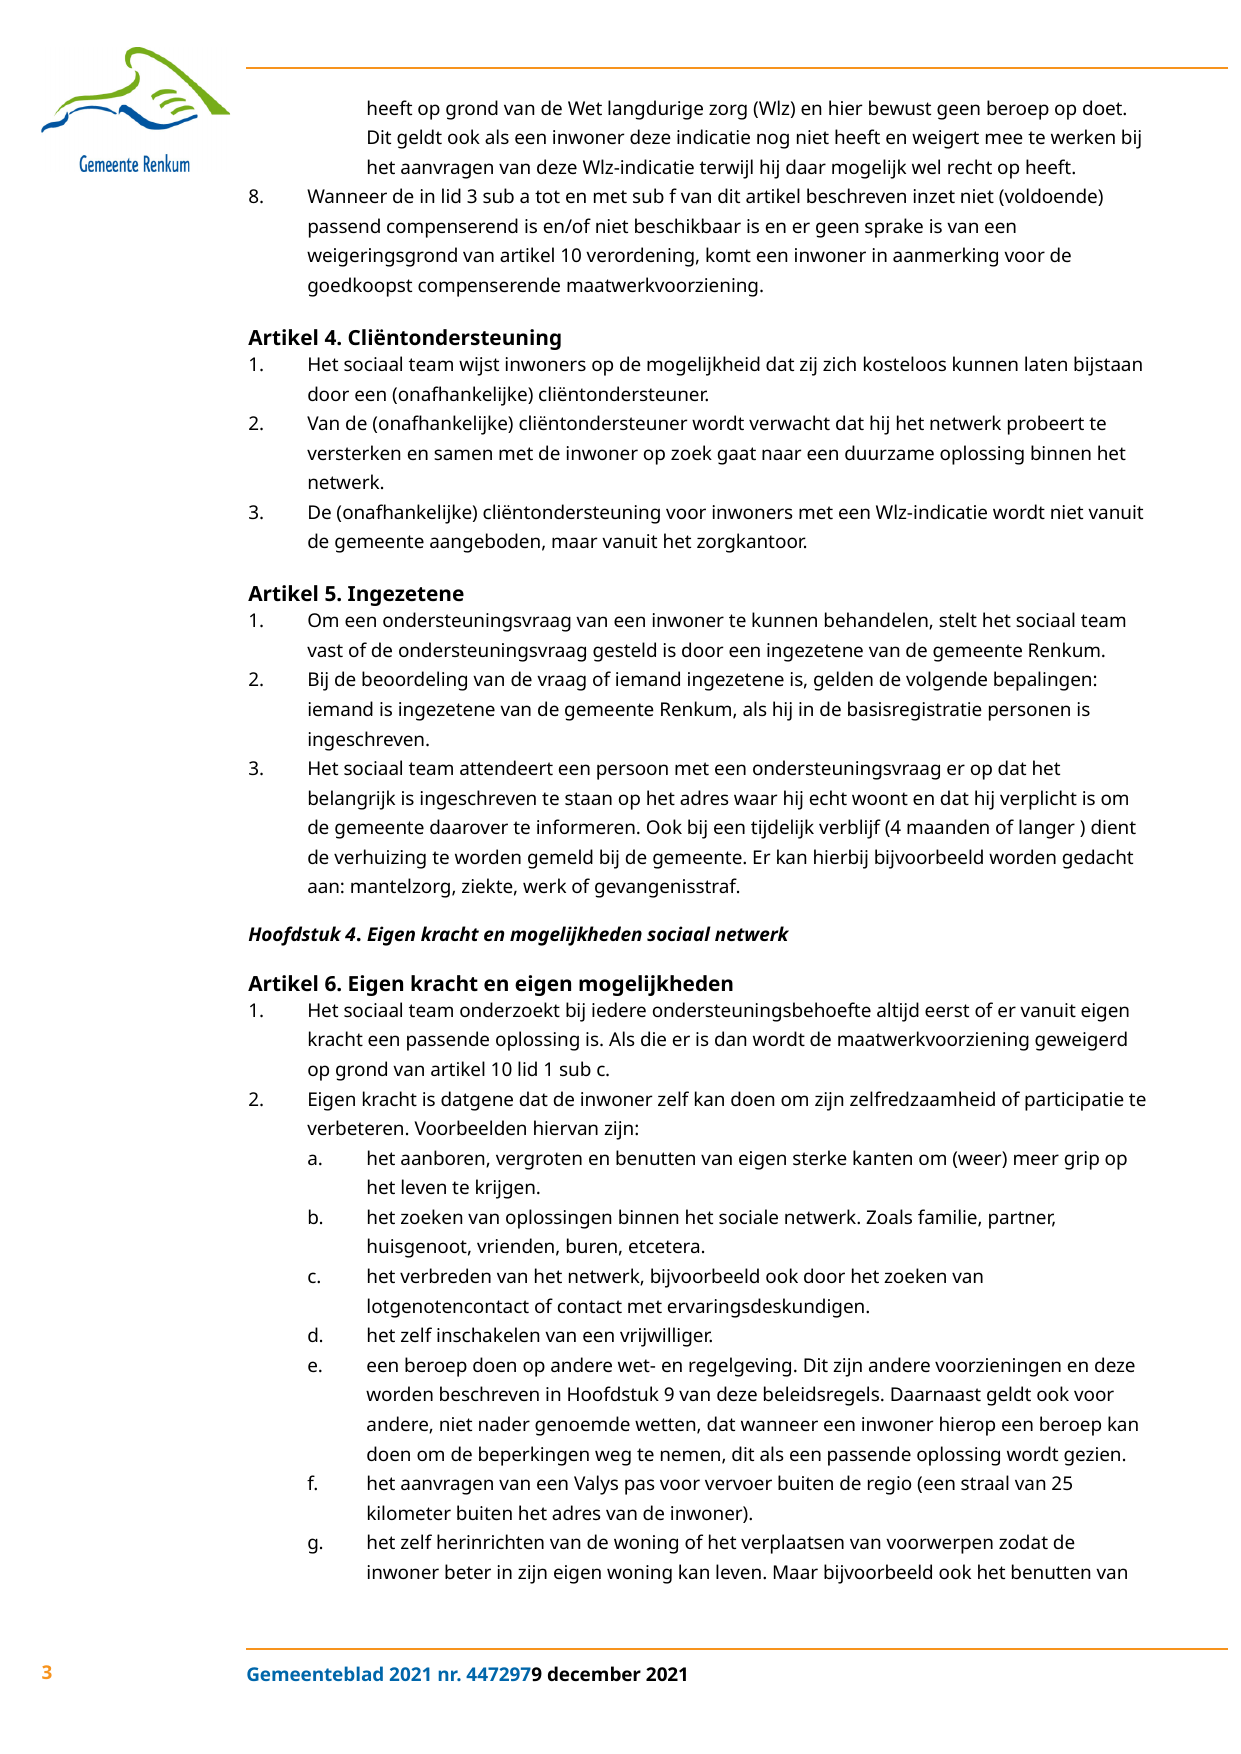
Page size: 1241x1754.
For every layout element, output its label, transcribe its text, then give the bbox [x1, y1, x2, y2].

list heeft op grond van de Wet langdurige zorg (Wlz) en hier bewust geen beroep op doet. Dit geldt ook als een inwoner deze indicatie nog niet heeft en weigert mee te werken bij het aanvragen van deze Wlz-indicatie terwijl hij daar mogelijk wel recht op heeft. [307, 95, 1152, 180]
list Het sociaal team onderzoekt bij iedere ondersteuningsbehoefte altijd eerst of er vanuit eigen kracht een passende oplossing is. Als die er is dan wordt de maatwerkvoorziening geweigerd op grond van artikel 10 lid 1 sub c. [248, 997, 1152, 1082]
list het zelf herinrichten van de woning of het verplaatsen van voorwerpen zodat de inwoner beter in zijn eigen woning kan leven. Maar bijvoorbeeld ook het benutten van [307, 1529, 1152, 1585]
list het zelf inschakelen van een vrijwilliger. [307, 1322, 1152, 1348]
list Eigen kracht is datgene dat de inwoner zelf kan doen om zijn zelfredzaamheid of participatie te verbeteren. Voorbeelden hiervan zijn: [248, 1086, 1152, 1141]
list het aanboren, vergroten en benutten van eigen sterke kanten om (weer) meer grip op het leven te krijgen. [307, 1145, 1152, 1200]
text Hoofdstuk 4. Eigen kracht en mogelijkheden sociaal netwerk [248, 919, 1152, 948]
list Het sociaal team attendeert een persoon met een ondersteuningsvraag er op dat het belangrijk is ingeschreven te staan op het adres waar hij echt woont en dat hij verplicht is om de gemeente daarover te informeren. Ook bij een tijdelijk verblijf (4 maanden of langer ) dient de verhuizing te worden gemeld bij de gemeente. Er kan hierbij bijvoorbeeld worden gedacht aan: mantelzorg, ziekte, werk of gevangenisstraf. [248, 755, 1152, 899]
list een beroep doen op andere wet- en regelgeving. Dit zijn andere voorzieningen en deze worden beschreven in Hoofdstuk 9 van deze beleidsregels. Daarnaast geldt ook voor andere, niet nader genoemde wetten, dat wanneer een inwoner hierop een beroep kan doen om de beperkingen weg te nemen, dit als een passende oplossing wordt gezien. [307, 1352, 1152, 1467]
list Om een ondersteuningsvraag van een inwoner te kunnen behandelen, stelt het sociaal team vast of de ondersteuningsvraag gesteld is door een ingezetene van de gemeente Renkum. [248, 607, 1152, 663]
list Wanneer de in lid 3 sub a tot en met sub f van dit artikel beschreven inzet niet (voldoende) passend compenserend is en/of niet beschikbaar is en er geen sprake is van een weigeringsgrond van artikel 10 verordening, komt een inwoner in aanmerking voor de goedkoopst compenserende maatwerkvoorziening. [248, 183, 1152, 298]
list Van de (onafhankelijke) cliëntondersteuner wordt verwacht dat hij het netwerk probeert te versterken en samen met de inwoner op zoek gaat naar een duurzame oplossing binnen het netwerk. [248, 410, 1152, 495]
list het zoeken van oplossingen binnen het sociale netwerk. Zoals familie, partner, huisgenoot, vrienden, buren, etcetera. [307, 1204, 1152, 1259]
picture [41, 47, 231, 172]
list De (onafhankelijke) cliëntondersteuning voor inwoners met een Wlz-indicatie wordt niet vanuit de gemeente aangeboden, maar vanuit het zorgkantoor. [248, 499, 1152, 554]
list het verbreden van het netwerk, bijvoorbeeld ook door het zoeken van lotgenotencontact of contact met ervaringsdeskundigen. [307, 1263, 1152, 1319]
text Artikel 4. Cliëntondersteuning [248, 323, 1152, 351]
text Artikel 6. Eigen kracht en eigen mogelijkheden [248, 969, 1152, 997]
list het aanvragen van een Valys pas voor vervoer buiten de regio (een straal van 25 kilometer buiten het adres van de inwoner). [307, 1470, 1152, 1526]
text Artikel 5. Ingezetene [248, 579, 1152, 607]
list Het sociaal team wijst inwoners op de mogelijkheid dat zij zich kosteloos kunnen laten bijstaan door een (onafhankelijke) cliëntondersteuner. [248, 351, 1152, 406]
list Bij de beoordeling van de vraag of iemand ingezetene is, gelden de volgende bepalingen: iemand is ingezetene van de gemeente Renkum, als hij in de basisregistratie personen is ingeschreven. [248, 667, 1152, 752]
